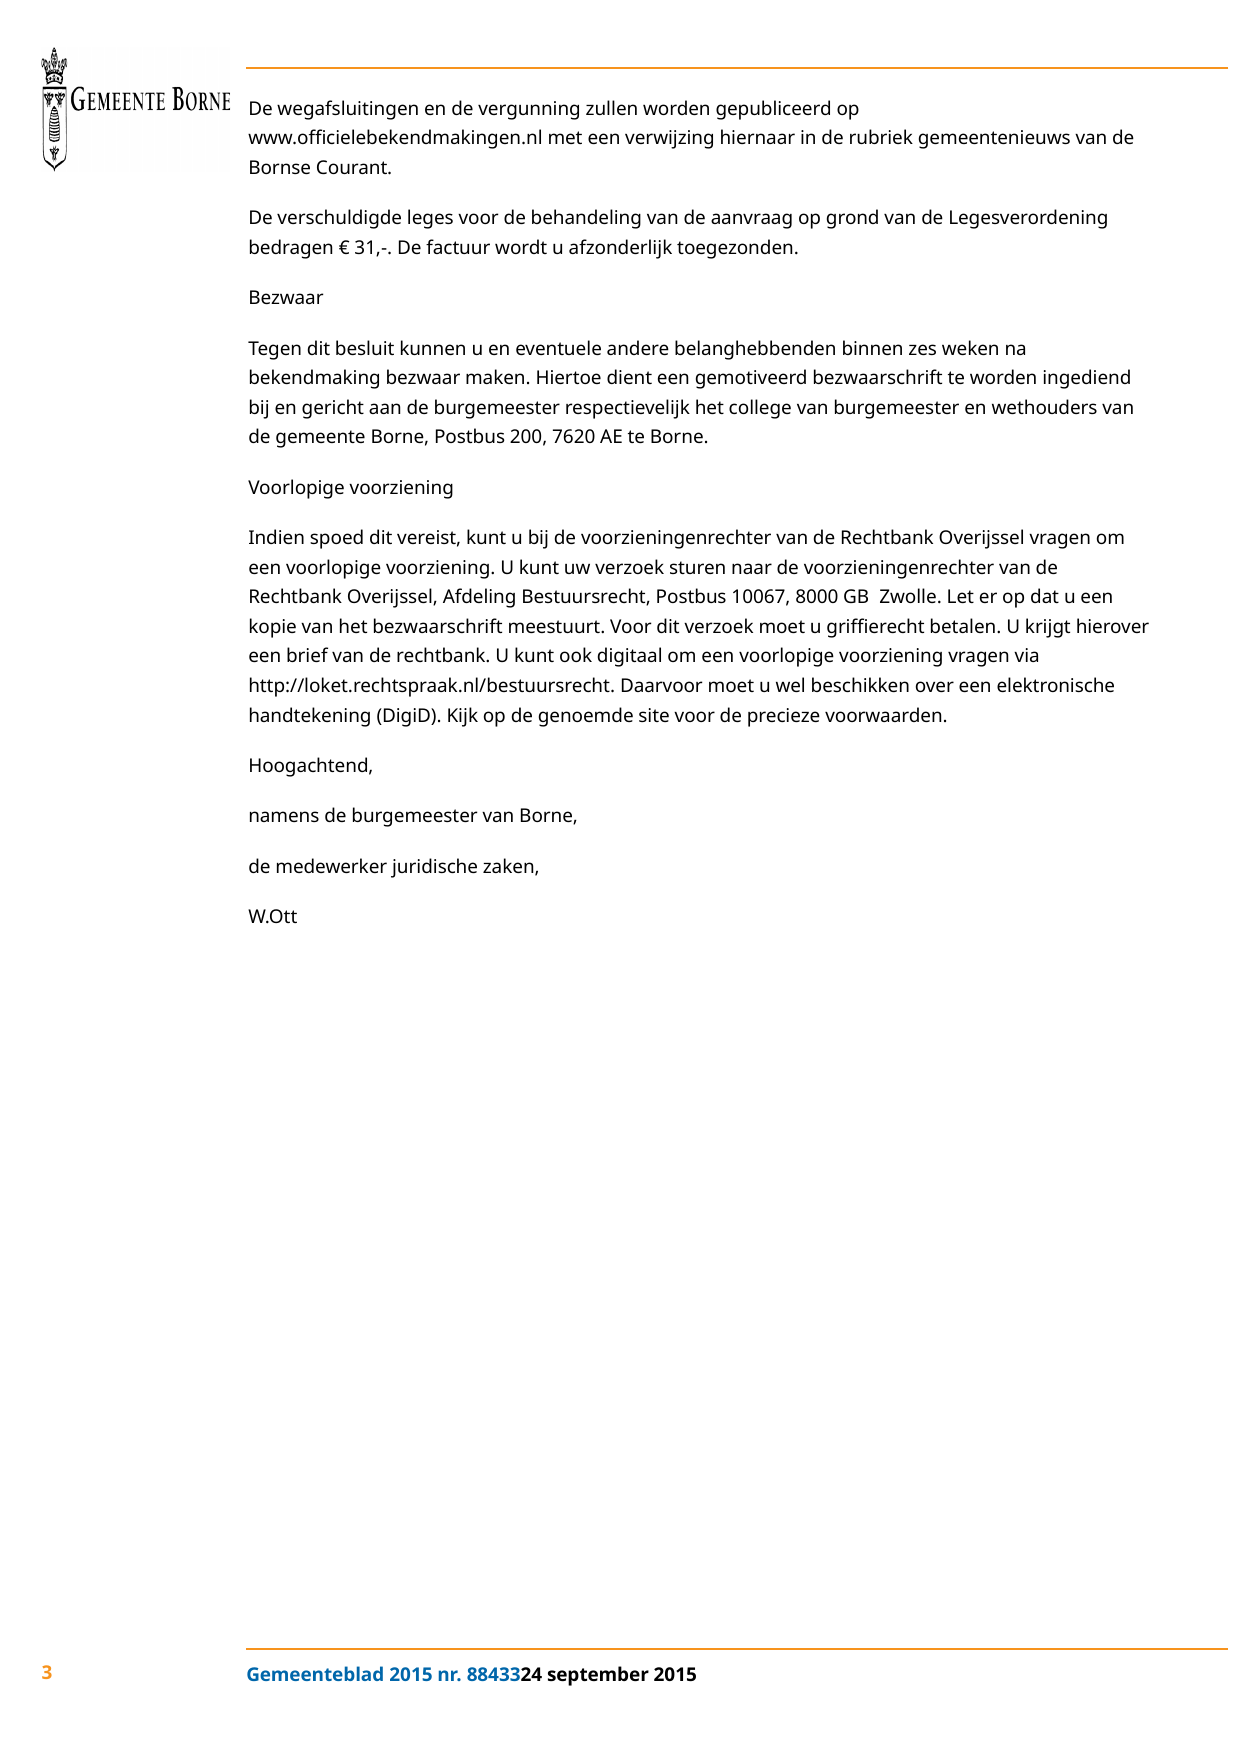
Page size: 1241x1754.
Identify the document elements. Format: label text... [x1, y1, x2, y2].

text Tegen dit besluit kunnen u en eventuele andere belanghebbenden binnen zes weken na bekendmaking bezwaar maken. Hiertoe dient een gemotiveerd bezwaarschrift te worden ingediend bij en gericht aan de burgemeester respectievelijk het college van burgemeester en wethouders van de gemeente Borne, Postbus 200, 7620 AE te Borne. [248, 335, 1152, 449]
text W.Ott [248, 903, 1152, 929]
text namens de burgemeester van Borne, [248, 803, 1152, 828]
text Voorlopige voorziening [248, 474, 1152, 500]
text De verschuldigde leges voor de behandeling van de aanvraag op grond van de Legesverordening bedragen € 31,-. De factuur wordt u afzonderlijk toegezonden. [248, 204, 1152, 260]
text Bezwaar [248, 284, 1152, 310]
text De wegafsluitingen en de vergunning zullen worden gepubliceerd op www.officielebekendmakingen.nl met een verwijzing hiernaar in de rubriek gemeentenieuws van de Bornse Courant. [248, 95, 1152, 180]
text de medewerker juridische zaken, [248, 853, 1152, 879]
text Hoogachtend, [248, 752, 1152, 778]
text Indien spoed dit vereist, kunt u bij de voorzieningenrechter van de Rechtbank Overijssel vragen om een voorlopige voorziening. U kunt uw verzoek sturen naar de voorzieningenrechter van de Rechtbank Overijssel, Afdeling Bestuursrecht, Postbus 10067, 8000 GB Zwolle. Let er op dat u een kopie van het bezwaarschrift meestuurt. Voor dit verzoek moet u griffierecht betalen. U krijgt hierover een brief van de rechtbank. U kunt ook digitaal om een voorlopige voorziening vragen via http://loket.rechtspraak.nl/bestuursrecht. Daarvoor moet u wel beschikken over een elektronische handtekening (DigiD). Kijk op de genoemde site voor de precieze voorwaarden. [248, 524, 1152, 728]
picture [41, 47, 231, 172]
